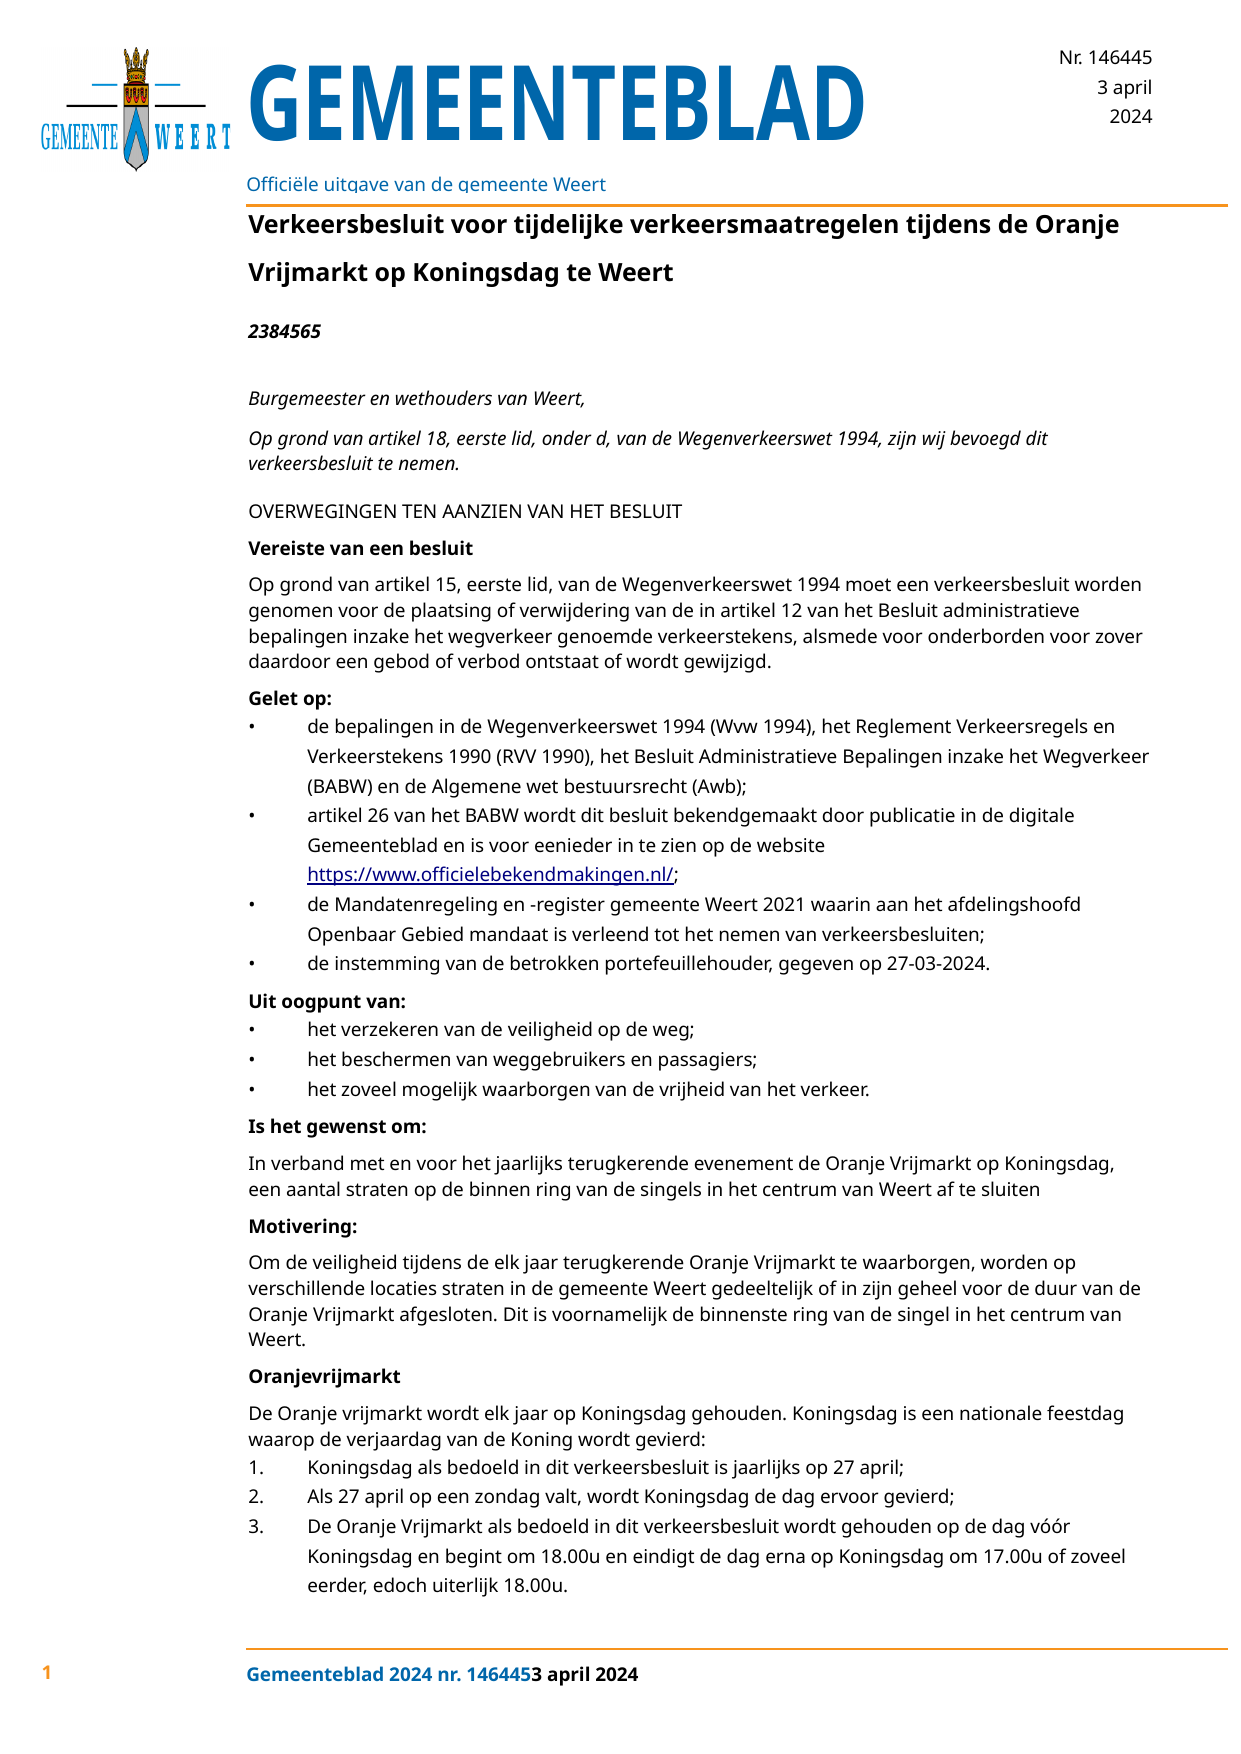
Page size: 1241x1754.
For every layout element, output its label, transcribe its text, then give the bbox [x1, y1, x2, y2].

text Op grond van artikel 15, eerste lid, van de Wegenverkeerswet 1994 moet een verkeersbesluit worden genomen voor de plaatsing of verwijdering van de in artikel 12 van het Besluit administratieve bepalingen inzake het wegverkeer genoemde verkeerstekens, alsmede voor onderborden voor zover daardoor een gebod of verbod ontstaat of wordt gewijzigd. [248, 572, 1152, 674]
text Verkeersbesluit voor tijdelijke verkeersmaatregelen tijdens de Oranje Vrijmarkt op Koningsdag te Weert [248, 207, 1152, 288]
text In verband met en voor het jaarlijks terugkerende evenement de Oranje Vrijmarkt op Koningsdag, een aantal straten op de binnen ring van de singels in het centrum van Weert af te sluiten [248, 1150, 1152, 1202]
text OVERWEGINGEN TEN AANZIEN VAN HET BESLUIT [248, 498, 1152, 524]
text Om de veiligheid tijdens de elk jaar terugkerende Oranje Vrijmarkt te waarborgen, worden op verschillende locaties straten in de gemeente Weert gedeeltelijk of in zijn geheel voor de duur van de Oranje Vrijmarkt afgesloten. Dit is voornamelijk de binnenste ring van de singel in het centrum van Weert. [248, 1249, 1152, 1352]
picture [41, 47, 231, 172]
list de Mandatenregeling en -register gemeente Weert 2021 waarin aan het afdelingshoofd Openbaar Gebied mandaat is verleend tot het nemen van verkeersbesluiten; [248, 891, 1152, 947]
list het zoveel mogelijk waarborgen van de vrijheid van het verkeer. [248, 1076, 1152, 1102]
text Is het gewenst om: [248, 1114, 1152, 1139]
list het verzekeren van de veiligheid op de weg; [248, 1017, 1152, 1042]
list artikel 26 van het BABW wordt dit besluit bekendgemaakt door publicatie in de digitale Gemeenteblad en is voor eenieder in te zien op de website https://www.officielebekendmakingen.nl/; [248, 802, 1152, 887]
list De Oranje Vrijmarkt als bedoeld in dit verkeersbesluit wordt gehouden op de dag vóór Koningsdag en begint om 18.00u en eindigt de dag erna op Koningsdag om 17.00u of zoveel eerder, edoch uiterlijk 18.00u. [248, 1513, 1152, 1598]
list Koningsdag als bedoeld in dit verkeersbesluit is jaarlijks op 27 april; [248, 1454, 1152, 1480]
text Burgemeester en wethouders van Weert, [248, 386, 1152, 411]
list Als 27 april op een zondag valt, wordt Koningsdag de dag ervoor gevierd; [248, 1484, 1152, 1509]
text Motivering: [248, 1213, 1152, 1238]
text Uit oogpunt van: [248, 988, 1152, 1014]
text De Oranje vrijmarkt wordt elk jaar op Koningsdag gehouden. Koningsdag is een nationale feestdag waarop de verjaardag van de Koning wordt gevierd: [248, 1400, 1152, 1451]
text 2384565 [248, 318, 1152, 344]
text Oranjevrijmarkt [248, 1363, 1152, 1389]
list het beschermen van weggebruikers en passagiers; [248, 1046, 1152, 1072]
text Vereiste van een besluit [248, 535, 1152, 561]
list de bepalingen in de Wegenverkeerswet 1994 (Wvw 1994), het Reglement Verkeersregels en Verkeerstekens 1990 (RVV 1990), het Besluit Administratieve Bepalingen inzake het Wegverkeer (BABW) en de Algemene wet bestuursrecht (Awb); [248, 714, 1152, 799]
list de instemming van de betrokken portefeuillehouder, gegeven op 27-03-2024. [248, 950, 1152, 976]
text Gelet op: [248, 685, 1152, 711]
text Op grond van artikel 18, eerste lid, onder d, van de Wegenverkeerswet 1994, zijn wij bevoegd dit verkeersbesluit te nemen. [248, 425, 1152, 476]
